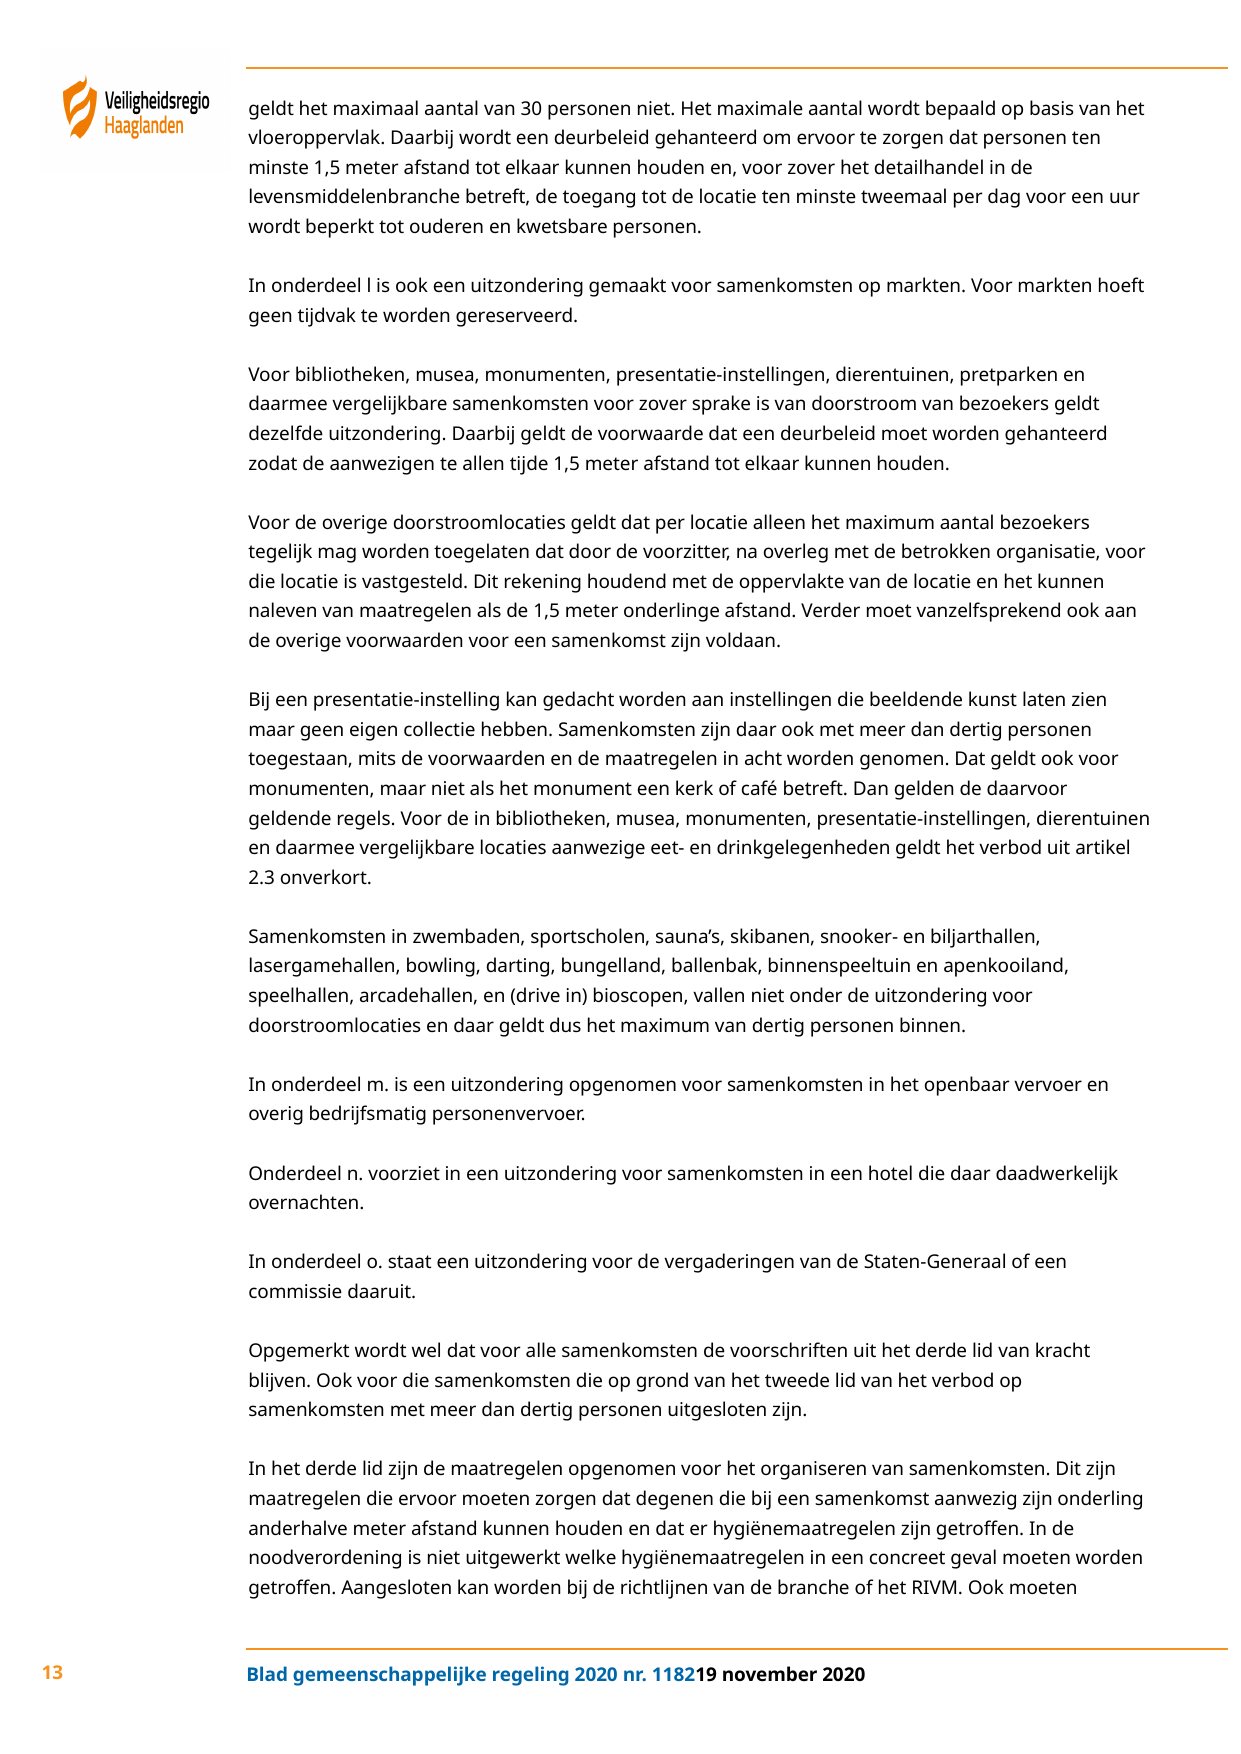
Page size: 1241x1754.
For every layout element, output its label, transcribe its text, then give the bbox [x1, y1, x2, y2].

text In onderdeel l is ook een uitzondering gemaakt voor samenkomsten op markten. Voor markten hoeft geen tijdvak te worden gereserveerd. [248, 272, 1152, 328]
text Voor bibliotheken, musea, monumenten, presentatie-instellingen, dierentuinen, pretparken en daarmee vergelijkbare samenkomsten voor zover sprake is van doorstroom van bezoekers geldt dezelfde uitzondering. Daarbij geldt de voorwaarde dat een deurbeleid moet worden gehanteerd zodat de aanwezigen te allen tijde 1,5 meter afstand tot elkaar kunnen houden. [248, 361, 1152, 476]
picture [41, 47, 231, 172]
text Voor de overige doorstroomlocaties geldt dat per locatie alleen het maximum aantal bezoekers tegelijk mag worden toegelaten dat door de voorzitter, na overleg met de betrokken organisatie, voor die locatie is vastgesteld. Dit rekening houdend met de oppervlakte van de locatie en het kunnen naleven van maatregelen als de 1,5 meter onderlinge afstand. Verder moet vanzelfsprekend ook aan de overige voorwaarden voor een samenkomst zijn voldaan. [248, 509, 1152, 653]
text Opgemerkt wordt wel dat voor alle samenkomsten de voorschriften uit het derde lid van kracht blijven. Ook voor die samenkomsten die op grond van het tweede lid van het verbod op samenkomsten met meer dan dertig personen uitgesloten zijn. [248, 1337, 1152, 1422]
text In onderdeel o. staat een uitzondering voor de vergaderingen van de Staten-Generaal of een commissie daaruit. [248, 1248, 1152, 1304]
text Samenkomsten in zwembaden, sportscholen, sauna’s, skibanen, snooker- en biljarthallen, lasergamehallen, bowling, darting, bungelland, ballenbak, binnenspeeltuin en apenkooiland, speelhallen, arcadehallen, en (drive in) bioscopen, vallen niet onder de uitzondering voor doorstroomlocaties en daar geldt dus het maximum van dertig personen binnen. [248, 923, 1152, 1038]
text geldt het maximaal aantal van 30 personen niet. Het maximale aantal wordt bepaald op basis van het vloeroppervlak. Daarbij wordt een deurbeleid gehanteerd om ervoor te zorgen dat personen ten minste 1,5 meter afstand tot elkaar kunnen houden en, voor zover het detailhandel in de levensmiddelenbranche betreft, de toegang tot de locatie ten minste tweemaal per dag voor een uur wordt beperkt tot ouderen en kwetsbare personen. [248, 95, 1152, 239]
text In het derde lid zijn de maatregelen opgenomen voor het organiseren van samenkomsten. Dit zijn maatregelen die ervoor moeten zorgen dat degenen die bij een samenkomst aanwezig zijn onderling anderhalve meter afstand kunnen houden en dat er hygiënemaatregelen zijn getroffen. In de noodverordening is niet uitgewerkt welke hygiënemaatregelen in een concreet geval moeten worden getroffen. Aangesloten kan worden bij de richtlijnen van de branche of het RIVM. Ook moeten [248, 1456, 1152, 1600]
text Onderdeel n. voorziet in een uitzondering voor samenkomsten in een hotel die daar daadwerkelijk overnachten. [248, 1160, 1152, 1215]
text Bij een presentatie-instelling kan gedacht worden aan instellingen die beeldende kunst laten zien maar geen eigen collectie hebben. Samenkomsten zijn daar ook met meer dan dertig personen toegestaan, mits de voorwaarden en de maatregelen in acht worden genomen. Dat geldt ook voor monumenten, maar niet als het monument een kerk of café betreft. Dan gelden de daarvoor geldende regels. Voor de in bibliotheken, musea, monumenten, presentatie-instellingen, dierentuinen en daarmee vergelijkbare locaties aanwezige eet- en drinkgelegenheden geldt het verbod uit artikel 2.3 onverkort. [248, 686, 1152, 890]
text In onderdeel m. is een uitzondering opgenomen voor samenkomsten in het openbaar vervoer en overig bedrijfsmatig personenvervoer. [248, 1071, 1152, 1126]
